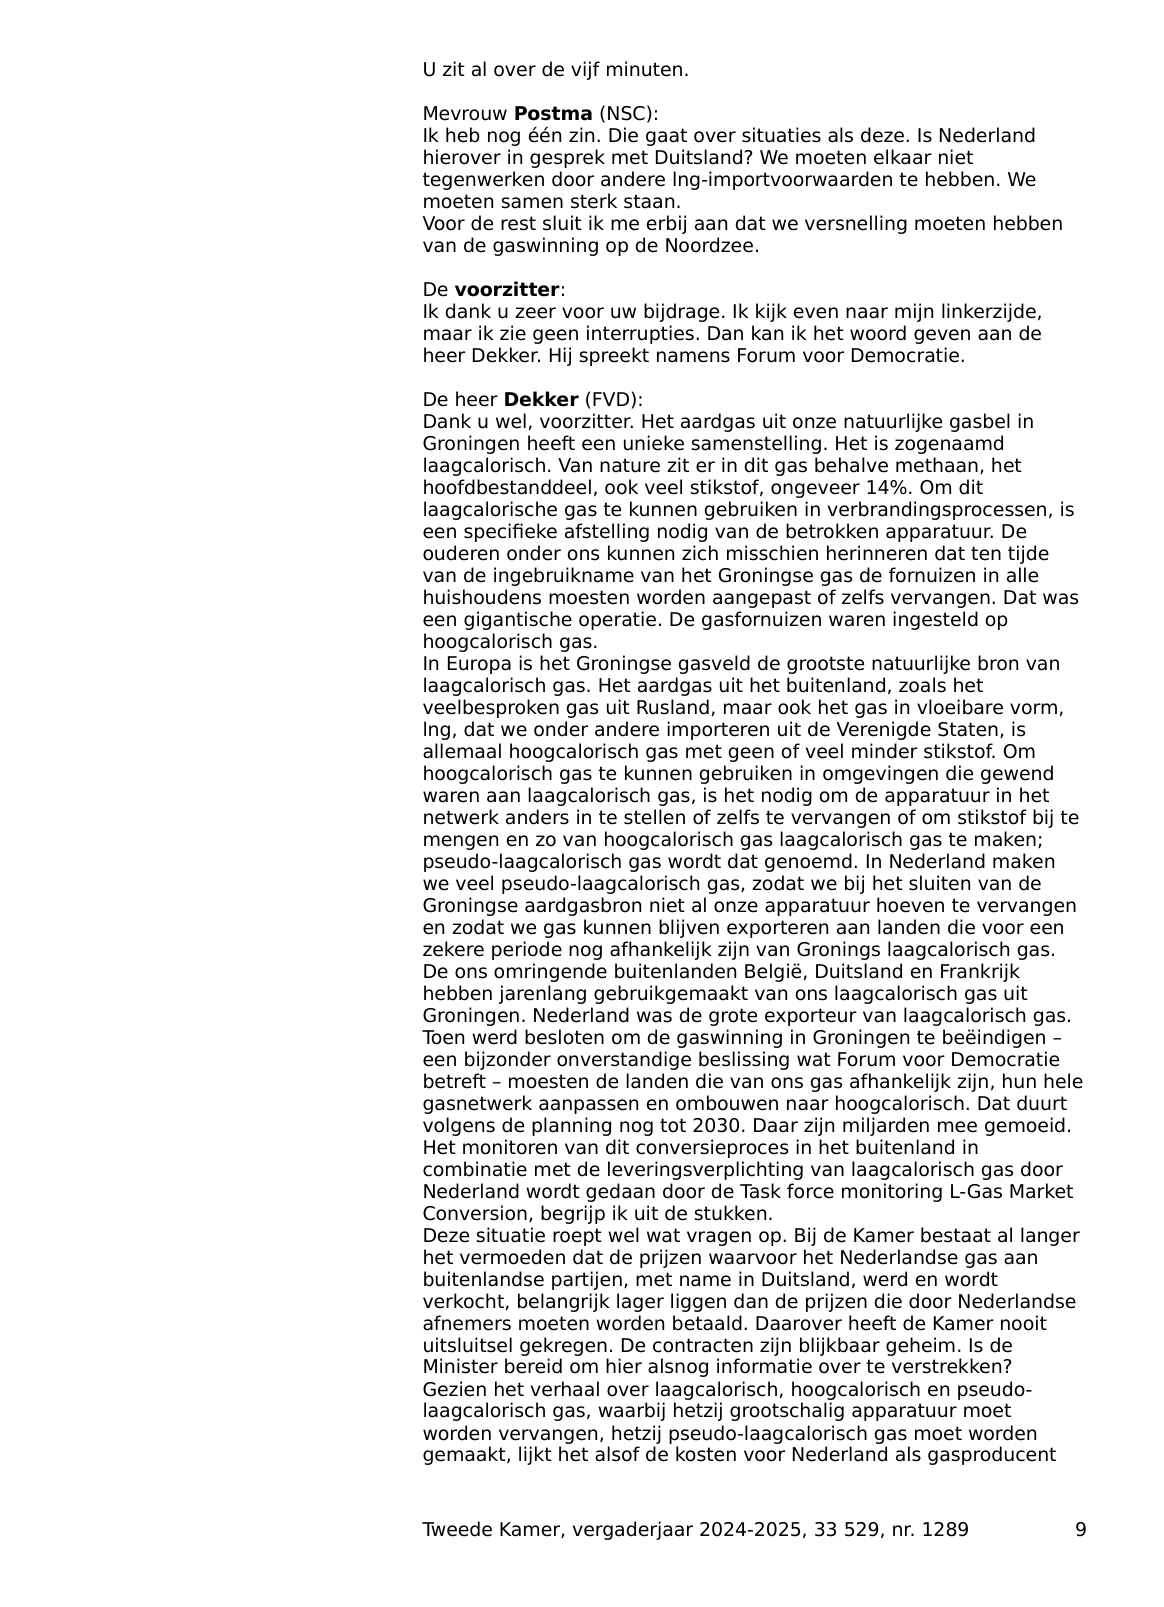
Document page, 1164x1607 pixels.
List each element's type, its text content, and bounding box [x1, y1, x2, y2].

text Deze situatie roept wel wat vragen op. Bij de Kamer bestaat al langer het vermoeden dat de prijzen waarvoor het Nederlandse gas aan buitenlandse partijen, met name in Duitsland, werd en wordt verkocht, belangrijk lager liggen dan de prijzen die door Nederlandse afnemers moeten worden betaald. Daarover heeft de Kamer nooit uitsluitsel gekregen. De contracten zijn blijkbaar geheim. Is de Minister bereid om hier alsnog informatie over te verstrekken? [422, 1224, 1087, 1378]
text Voor de rest sluit ik me erbij aan dat we versnelling moeten hebben van de gaswinning op de Noordzee. [422, 213, 1087, 257]
text Ik heb nog één zin. Die gaat over situaties als deze. Is Nederland hierover in gesprek met Duitsland? We moeten elkaar niet tegenwerken door andere lng-importvoorwaarden te hebben. We moeten samen sterk staan. [422, 125, 1087, 213]
text In Europa is het Groningse gasveld de grootste natuurlijke bron van laagcalorisch gas. Het aardgas uit het buitenland, zoals het veelbesproken gas uit Rusland, maar ook het gas in vloeibare vorm, lng, dat we onder andere importeren uit de Verenigde Staten, is allemaal hoogcalorisch gas met geen of veel minder stikstof. Om hoogcalorisch gas te kunnen gebruiken in omgevingen die gewend waren aan laagcalorisch gas, is het nodig om de apparatuur in het netwerk anders in te stellen of zelfs te vervangen of om stikstof bij te mengen en zo van hoogcalorisch gas laagcalorisch gas te maken; pseudo-laagcalorisch gas wordt dat genoemd. In Nederland maken we veel pseudo-laagcalorisch gas, zodat we bij het sluiten van de Groningse aardgasbron niet al onze apparatuur hoeven te vervangen en zodat we gas kunnen blijven exporteren aan landen die voor een zekere periode nog afhankelijk zijn van Gronings laagcalorisch gas. [422, 653, 1087, 961]
text Mevrouw Postma (NSC): [422, 103, 1087, 125]
text De heer Dekker (FVD): [422, 389, 1087, 411]
text Dank u wel, voorzitter. Het aardgas uit onze natuurlijke gasbel in Groningen heeft een unieke samenstelling. Het is zogenaamd laagcalorisch. Van nature zit er in dit gas behalve methaan, het hoofdbestanddeel, ook veel stikstof, ongeveer 14%. Om dit laagcalorische gas te kunnen gebruiken in verbrandingsprocessen, is een specifieke afstelling nodig van de betrokken apparatuur. De ouderen onder ons kunnen zich misschien herinneren dat ten tijde van de ingebruikname van het Groningse gas de fornuizen in alle huishoudens moesten worden aangepast of zelfs vervangen. Dat was een gigantische operatie. De gasfornuizen waren ingesteld op hoogcalorisch gas. [422, 411, 1087, 653]
text Gezien het verhaal over laagcalorisch, hoogcalorisch en pseudo-laagcalorisch gas, waarbij hetzij grootschalig apparatuur moet worden vervangen, hetzij pseudo-laagcalorisch gas moet worden gemaakt, lijkt het alsof de kosten voor Nederland als gasproducent [422, 1378, 1087, 1466]
text De ons omringende buitenlanden België, Duitsland en Frankrijk hebben jarenlang gebruikgemaakt van ons laagcalorisch gas uit Groningen. Nederland was de grote exporteur van laagcalorisch gas. Toen werd besloten om de gaswinning in Groningen te beëindigen – een bijzonder onverstandige beslissing wat Forum voor Democratie betreft – moesten de landen die van ons gas afhankelijk zijn, hun hele gasnetwerk aanpassen en ombouwen naar hoogcalorisch. Dat duurt volgens de planning nog tot 2030. Daar zijn miljarden mee gemoeid. Het monitoren van dit conversieproces in het buitenland in combinatie met de leveringsverplichting van laagcalorisch gas door Nederland wordt gedaan door de Task force monitoring L-Gas Market Conversion, begrijp ik uit de stukken. [422, 961, 1087, 1224]
text Ik dank u zeer voor uw bijdrage. Ik kijk even naar mijn linkerzijde, maar ik zie geen interrupties. Dan kan ik het woord geven aan de heer Dekker. Hij spreekt namens Forum voor Democratie. [422, 301, 1087, 367]
text De voorzitter: [422, 279, 1087, 301]
text U zit al over de vijf minuten. [422, 59, 1087, 81]
